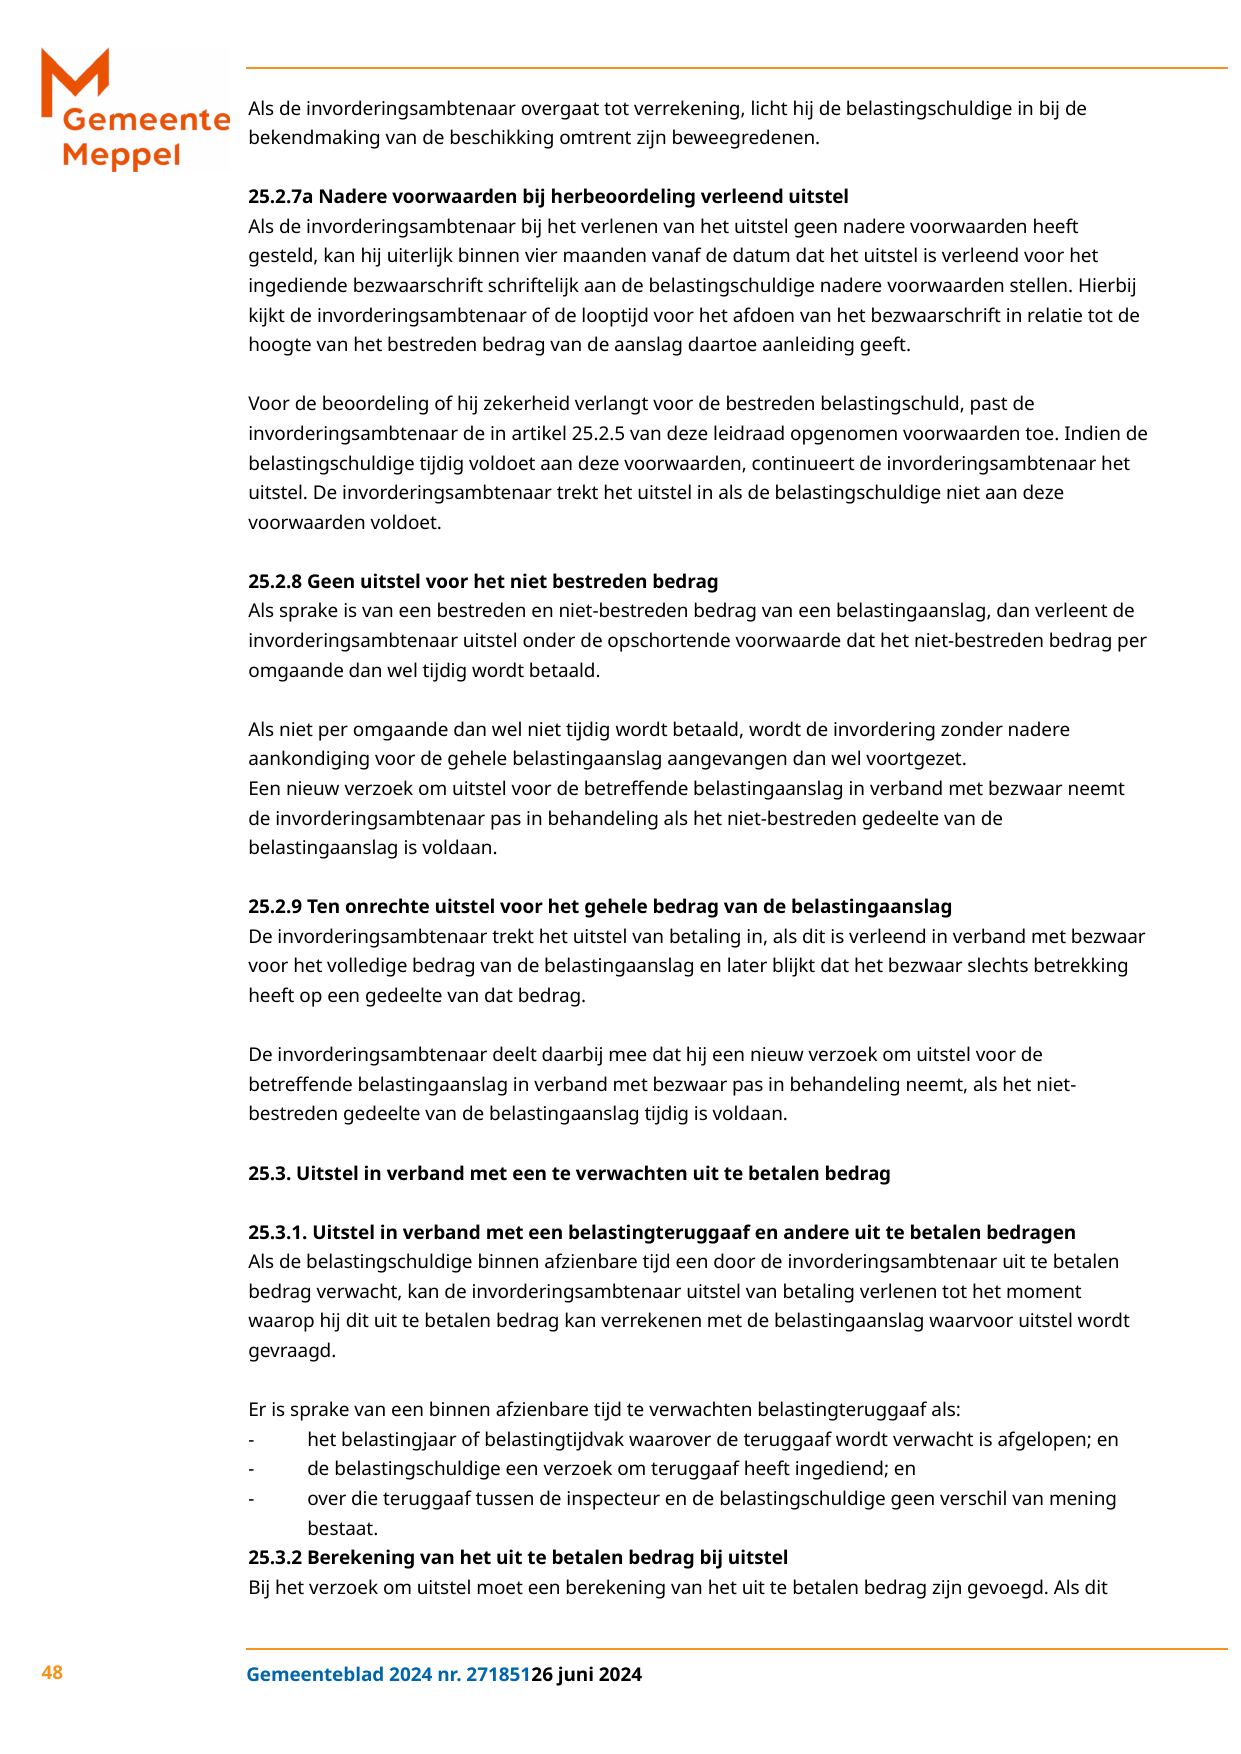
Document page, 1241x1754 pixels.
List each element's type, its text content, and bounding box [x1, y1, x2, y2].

text 25.3.1. Uitstel in verband met een belastingteruggaaf en andere uit te betalen bedragen [248, 1219, 1152, 1245]
text Voor de beoordeling of hij zekerheid verlangt voor de bestreden belastingschuld, past de invorderingsambtenaar de in artikel 25.2.5 van deze leidraad opgenomen voorwaarden toe. Indien de belastingschuldige tijdig voldoet aan deze voorwaarden, continueert de invorderingsambtenaar het uitstel. De invorderingsambtenaar trekt het uitstel in als de belastingschuldige niet aan deze voorwaarden voldoet. [248, 391, 1152, 535]
list het belastingjaar of belastingtijdvak waarover de teruggaaf wordt verwacht is afgelopen; en [248, 1426, 1152, 1452]
text Bij het verzoek om uitstel moet een berekening van het uit te betalen bedrag zijn gevoegd. Als dit [248, 1574, 1152, 1600]
text Als de invorderingsambtenaar bij het verlenen van het uitstel geen nadere voorwaarden heeft gesteld, kan hij uiterlijk binnen vier maanden vanaf de datum dat het uitstel is verleend voor het ingediende bezwaarschrift schriftelijk aan de belastingschuldige nadere voorwaarden stellen. Hierbij kijkt de invorderingsambtenaar of de looptijd voor het afdoen van het bezwaarschrift in relatie tot de hoogte van het bestreden bedrag van de aanslag daartoe aanleiding geeft. [248, 213, 1152, 357]
text Een nieuw verzoek om uitstel voor de betreffende belastingaanslag in verband met bezwaar neemt de invorderingsambtenaar pas in behandeling als het niet-bestreden gedeelte van de belastingaanslag is voldaan. [248, 775, 1152, 860]
text 25.2.7a Nadere voorwaarden bij herbeoordeling verleend uitstel [248, 183, 1152, 209]
list over die teruggaaf tussen de inspecteur en de belastingschuldige geen verschil van mening bestaat. [248, 1485, 1152, 1541]
text 25.3.2 Berekening van het uit te betalen bedrag bij uitstel [248, 1544, 1152, 1570]
text Als niet per omgaande dan wel niet tijdig wordt betaald, wordt de invordering zonder nadere aankondiging voor de gehele belastingaanslag aangevangen dan wel voortgezet. [248, 716, 1152, 771]
list de belastingschuldige een verzoek om teruggaaf heeft ingediend; en [248, 1456, 1152, 1481]
text Als de invorderingsambtenaar overgaat tot verrekening, licht hij de belastingschuldige in bij de bekendmaking van de beschikking omtrent zijn beweegredenen. [248, 95, 1152, 150]
picture [41, 47, 231, 172]
text 25.2.8 Geen uitstel voor het niet bestreden bedrag [248, 568, 1152, 594]
text Als sprake is van een bestreden en niet-bestreden bedrag van een belastingaanslag, dan verleent de invorderingsambtenaar uitstel onder de opschortende voorwaarde dat het niet-bestreden bedrag per omgaande dan wel tijdig wordt betaald. [248, 598, 1152, 683]
text 25.3. Uitstel in verband met een te verwachten uit te betalen bedrag [248, 1160, 1152, 1186]
text De invorderingsambtenaar deelt daarbij mee dat hij een nieuw verzoek om uitstel voor de betreffende belastingaanslag in verband met bezwaar pas in behandeling neemt, als het niet-bestreden gedeelte van de belastingaanslag tijdig is voldaan. [248, 1041, 1152, 1126]
text De invorderingsambtenaar trekt het uitstel van betaling in, als dit is verleend in verband met bezwaar voor het volledige bedrag van de belastingaanslag en later blijkt dat het bezwaar slechts betrekking heeft op een gedeelte van dat bedrag. [248, 923, 1152, 1008]
text Er is sprake van een binnen afzienbare tijd te verwachten belastingteruggaaf als: [248, 1396, 1152, 1422]
text Als de belastingschuldige binnen afzienbare tijd een door de invorderingsambtenaar uit te betalen bedrag verwacht, kan de invorderingsambtenaar uitstel van betaling verlenen tot het moment waarop hij dit uit te betalen bedrag kan verrekenen met de belastingaanslag waarvoor uitstel wordt gevraagd. [248, 1248, 1152, 1363]
text 25.2.9 Ten onrechte uitstel voor het gehele bedrag van de belastingaanslag [248, 893, 1152, 919]
